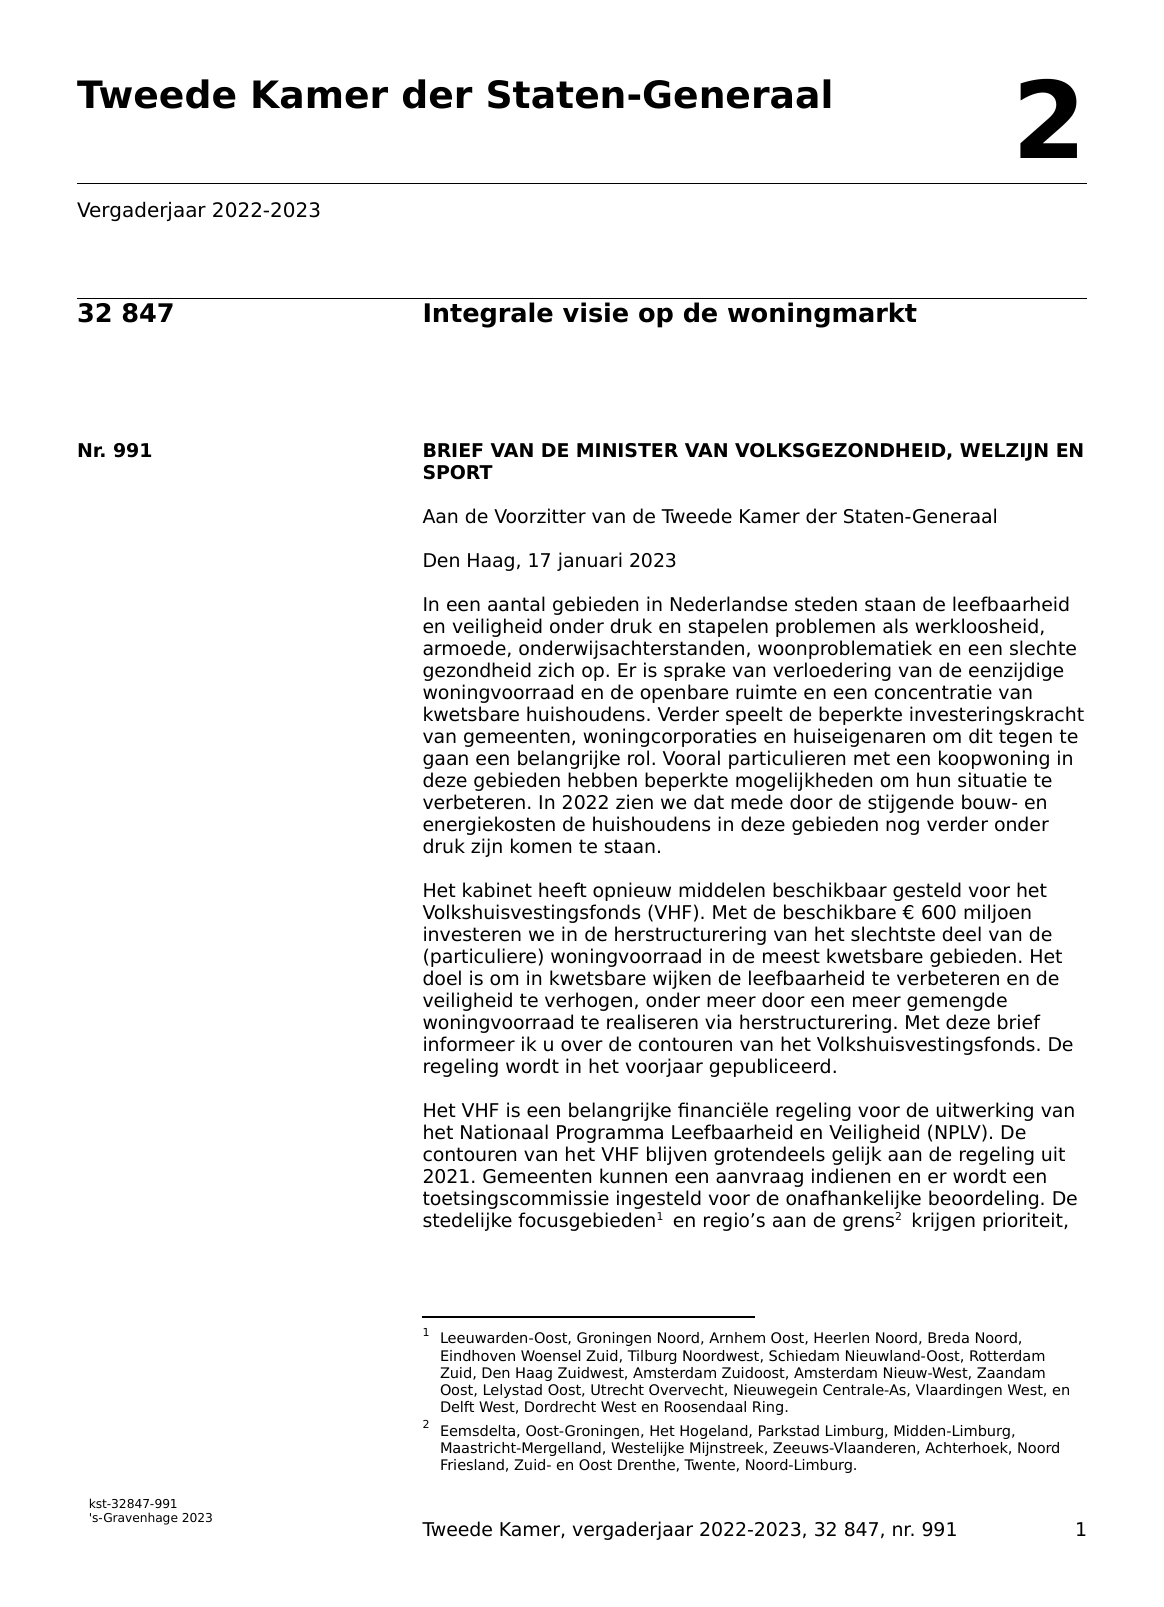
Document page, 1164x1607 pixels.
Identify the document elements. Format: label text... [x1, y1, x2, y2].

text 's-Gravenhage 2023 [88, 1511, 323, 1525]
subtitle 32 847 Integrale visie op de woningmarkt [77, 299, 1087, 329]
text Eemsdelta, Oost-Groningen, Het Hogeland, Parkstad Limburg, Midden-Limburg, Maastricht-Mergelland, Westelijke Mijnstreek, Zeeuws-Vlaanderen, Achterhoek, Noord Friesland, Zuid- en Oost Drenthe, Twente, Noord-Limburg. [422, 1418, 1087, 1474]
table_header 2 [886, 59, 1087, 183]
text Aan de Voorzitter van de Tweede Kamer der Staten-Generaal [422, 506, 1087, 528]
text Het VHF is een belangrijke financiële regeling voor de uitwerking van het Nationaal Programma Leefbaarheid en Veiligheid (NPLV). De contouren van het VHF blijven grotendeels gelijk aan de regeling uit 2021. Gemeenten kunnen een aanvraag indienen en er wordt een toetsingscommissie ingesteld voor de onafhankelijke beoordeling. De stedelijke focusgebieden en regio’s aan de grens krijgen prioriteit, [422, 1100, 1087, 1232]
text Den Haag, 17 januari 2023 [422, 550, 1087, 572]
text Het kabinet heeft opnieuw middelen beschikbaar gesteld voor het Volkshuisvestingsfonds (VHF). Met de beschikbare € 600 miljoen investeren we in de herstructurering van het slechtste deel van de (particuliere) woningvoorraad in de meest kwetsbare gebieden. Het doel is om in kwetsbare wijken de leefbaarheid te verbeteren en de veiligheid te verhogen, onder meer door een meer gemengde woningvoorraad te realiseren via herstructurering. Met deze brief informeer ik u over de contouren van het Volkshuisvestingsfonds. De regeling wordt in het voorjaar gepubliceerd. [422, 880, 1087, 1078]
text Leeuwarden-Oost, Groningen Noord, Arnhem Oost, Heerlen Noord, Breda Noord, Eindhoven Woensel Zuid, Tilburg Noordwest, Schiedam Nieuwland-Oost, Rotterdam Zuid, Den Haag Zuidwest, Amsterdam Zuidoost, Amsterdam Nieuw-West, Zaandam Oost, Lelystad Oost, Utrecht Overvecht, Nieuwegein Centrale-As, Vlaardingen West, en Delft West, Dordrecht West en Roosendaal Ring. [422, 1326, 1087, 1416]
table_header Tweede Kamer der Staten-Generaal [77, 59, 886, 183]
table_cell Vergaderjaar 2022-2023 [77, 184, 1087, 298]
text In een aantal gebieden in Nederlandse steden staan de leefbaarheid en veiligheid onder druk en stapelen problemen als werkloosheid, armoede, onderwijsachterstanden, woonproblematiek en een slechte gezondheid zich op. Er is sprake van verloedering van de eenzijdige woningvoorraad en de openbare ruimte en een concentratie van kwetsbare huishoudens. Verder speelt de beperkte investeringskracht van gemeenten, woningcorporaties en huiseigenaren om dit tegen te gaan een belangrijke rol. Vooral particulieren met een koopwoning in deze gebieden hebben beperkte mogelijkheden om hun situatie te verbeteren. In 2022 zien we dat mede door de stijgende bouw- en energiekosten de huishoudens in deze gebieden nog verder onder druk zijn komen te staan. [422, 594, 1087, 858]
subtitle Nr. 991 BRIEF VAN DE MINISTER VAN VOLKSGEZONDHEID, WELZIJN EN SPORT [77, 440, 1087, 484]
text kst-32847-991 [88, 1497, 323, 1511]
